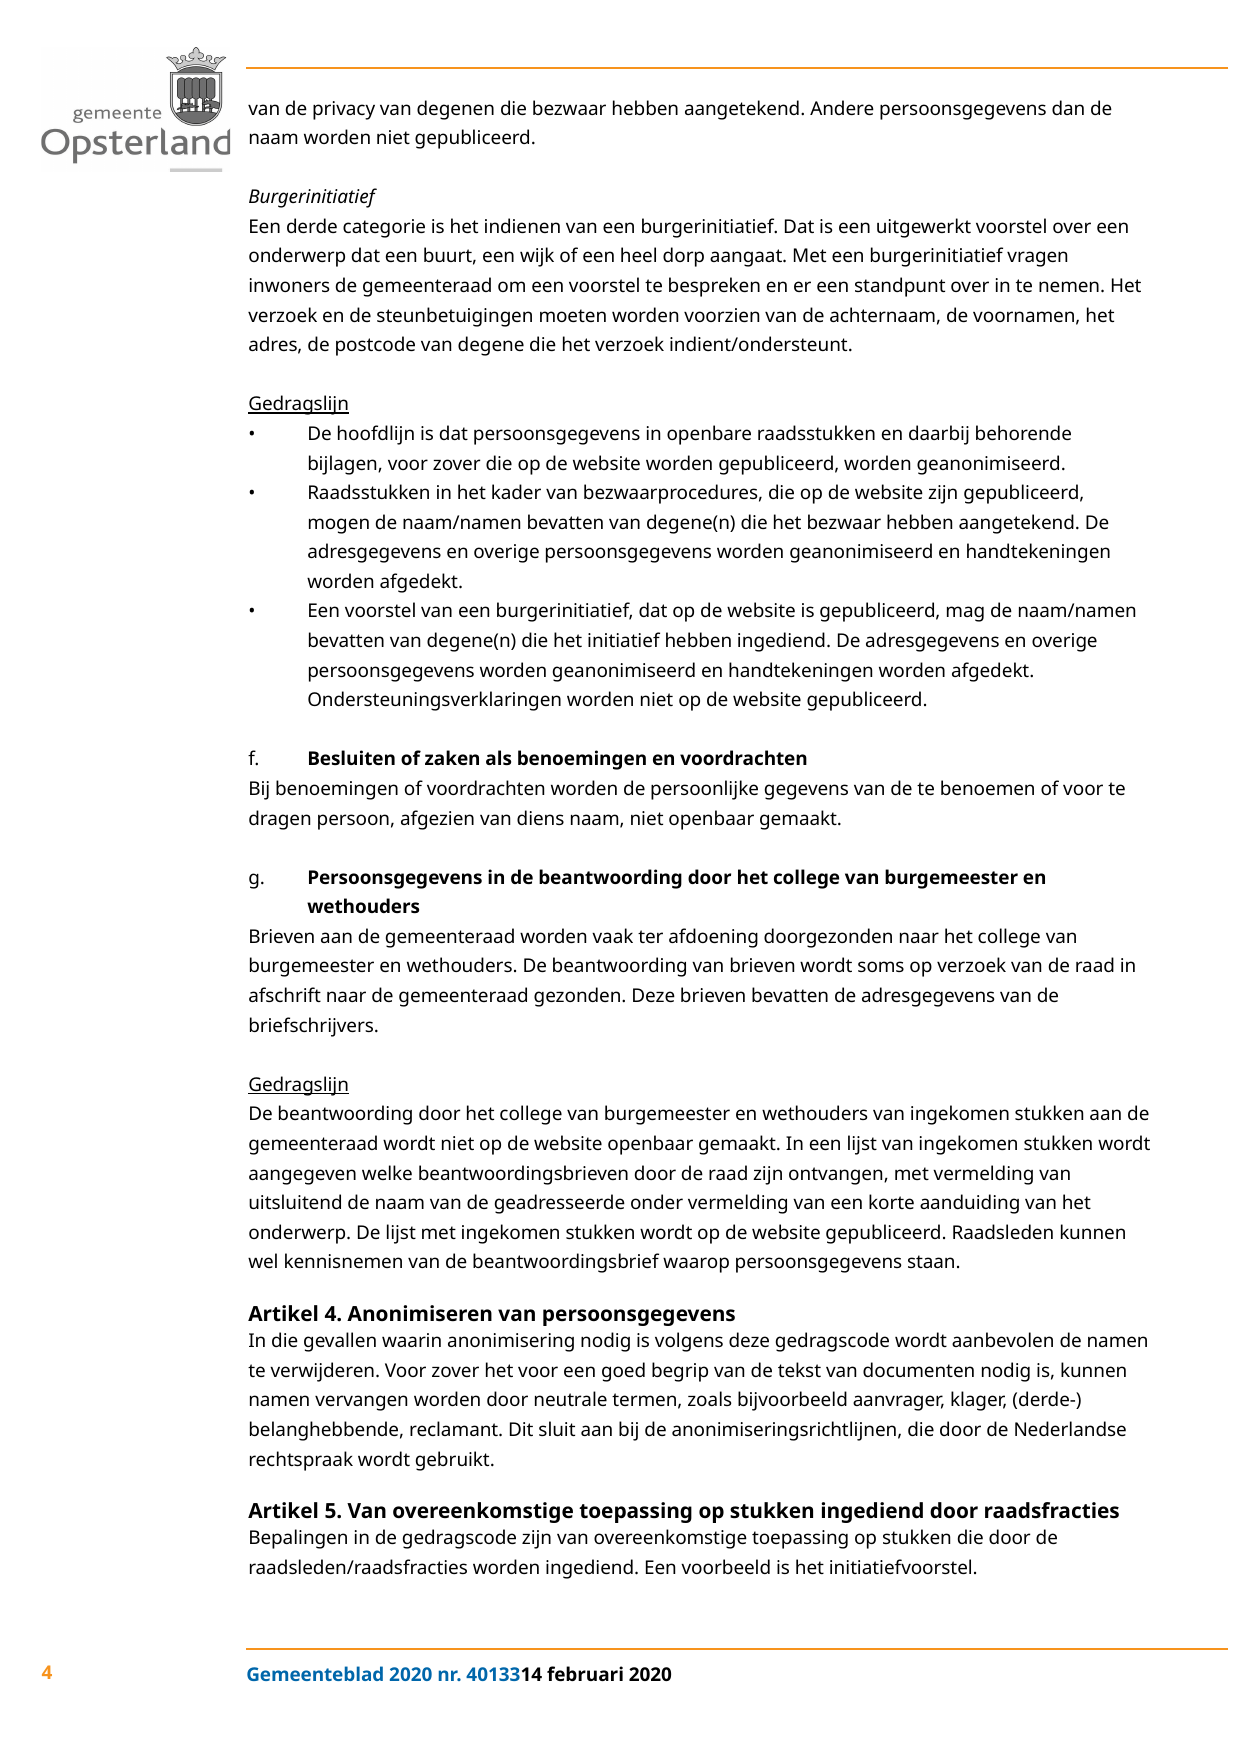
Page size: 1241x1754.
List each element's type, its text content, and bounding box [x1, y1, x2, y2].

list Een voorstel van een burgerinitiatief, dat op de website is gepubliceerd, mag de naam/namen bevatten van degene(n) die het initiatief hebben ingediend. De adresgegevens en overige persoonsgegevens worden geanonimiseerd en handtekeningen worden afgedekt. Ondersteuningsverklaringen worden niet op de website gepubliceerd. [248, 598, 1152, 712]
text Burgerinitiatief [248, 183, 1152, 209]
text Bepalingen in de gedragscode zijn van overeenkomstige toepassing op stukken die door de raadsleden/raadsfracties worden ingediend. Een voorbeeld is het initiatiefvoorstel. [248, 1524, 1152, 1580]
text van de privacy van degenen die bezwaar hebben aangetekend. Andere persoonsgegevens dan de naam worden niet gepubliceerd. [248, 95, 1152, 150]
text In die gevallen waarin anonimisering nodig is volgens deze gedragscode wordt aanbevolen de namen te verwijderen. Voor zover het voor een goed begrip van de tekst van documenten nodig is, kunnen namen vervangen worden door neutrale termen, zoals bijvoorbeeld aanvrager, klager, (derde-) belanghebbende, reclamant. Dit sluit aan bij de anonimiseringsrichtlijnen, die door de Nederlandse rechtspraak wordt gebruikt. [248, 1327, 1152, 1471]
list De hoofdlijn is dat persoonsgegevens in openbare raadsstukken en daarbij behorende bijlagen, voor zover die op de website worden gepubliceerd, worden geanonimiseerd. [248, 420, 1152, 476]
text Bij benoemingen of voordrachten worden de persoonlijke gegevens van de te benoemen of voor te dragen persoon, afgezien van diens naam, niet openbaar gemaakt. [248, 775, 1152, 831]
text Artikel 5. Van overeenkomstige toepassing op stukken ingediend door raadsfracties [248, 1496, 1152, 1524]
list Persoonsgegevens in de beantwoording door het college van burgemeester en wethouders [248, 864, 1152, 919]
text Een derde categorie is het indienen van een burgerinitiatief. Dat is een uitgewerkt voorstel over een onderwerp dat een buurt, een wijk of een heel dorp aangaat. Met een burgerinitiatief vragen inwoners de gemeenteraad om een voorstel te bespreken en er een standpunt over in te nemen. Het verzoek en de steunbetuigingen moeten worden voorzien van de achternaam, de voornamen, het adres, de postcode van degene die het verzoek indient/ondersteunt. [248, 213, 1152, 357]
list Raadsstukken in het kader van bezwaarprocedures, die op de website zijn gepubliceerd, mogen de naam/namen bevatten van degene(n) die het bezwaar hebben aangetekend. De adresgegevens en overige persoonsgegevens worden geanonimiseerd en handtekeningen worden afgedekt. [248, 479, 1152, 594]
text De beantwoording door het college van burgemeester en wethouders van ingekomen stukken aan de gemeenteraad wordt niet op de website openbaar gemaakt. In een lijst van ingekomen stukken wordt aangegeven welke beantwoordingsbrieven door de raad zijn ontvangen, met vermelding van uitsluitend de naam van de geadresseerde onder vermelding van een korte aanduiding van het onderwerp. De lijst met ingekomen stukken wordt op de website gepubliceerd. Raadsleden kunnen wel kennisnemen van de beantwoordingsbrief waarop persoonsgegevens staan. [248, 1101, 1152, 1274]
text Artikel 4. Anonimiseren van persoonsgegevens [248, 1299, 1152, 1327]
text Gedragslijn [248, 1071, 1152, 1097]
text Brieven aan de gemeenteraad worden vaak ter afdoening doorgezonden naar het college van burgemeester en wethouders. De beantwoording van brieven wordt soms op verzoek van de raad in afschrift naar de gemeenteraad gezonden. Deze brieven bevatten de adresgegevens van de briefschrijvers. [248, 923, 1152, 1038]
picture [41, 47, 231, 172]
text Gedragslijn [248, 391, 1152, 416]
list Besluiten of zaken als benoemingen en voordrachten [248, 746, 1152, 771]
